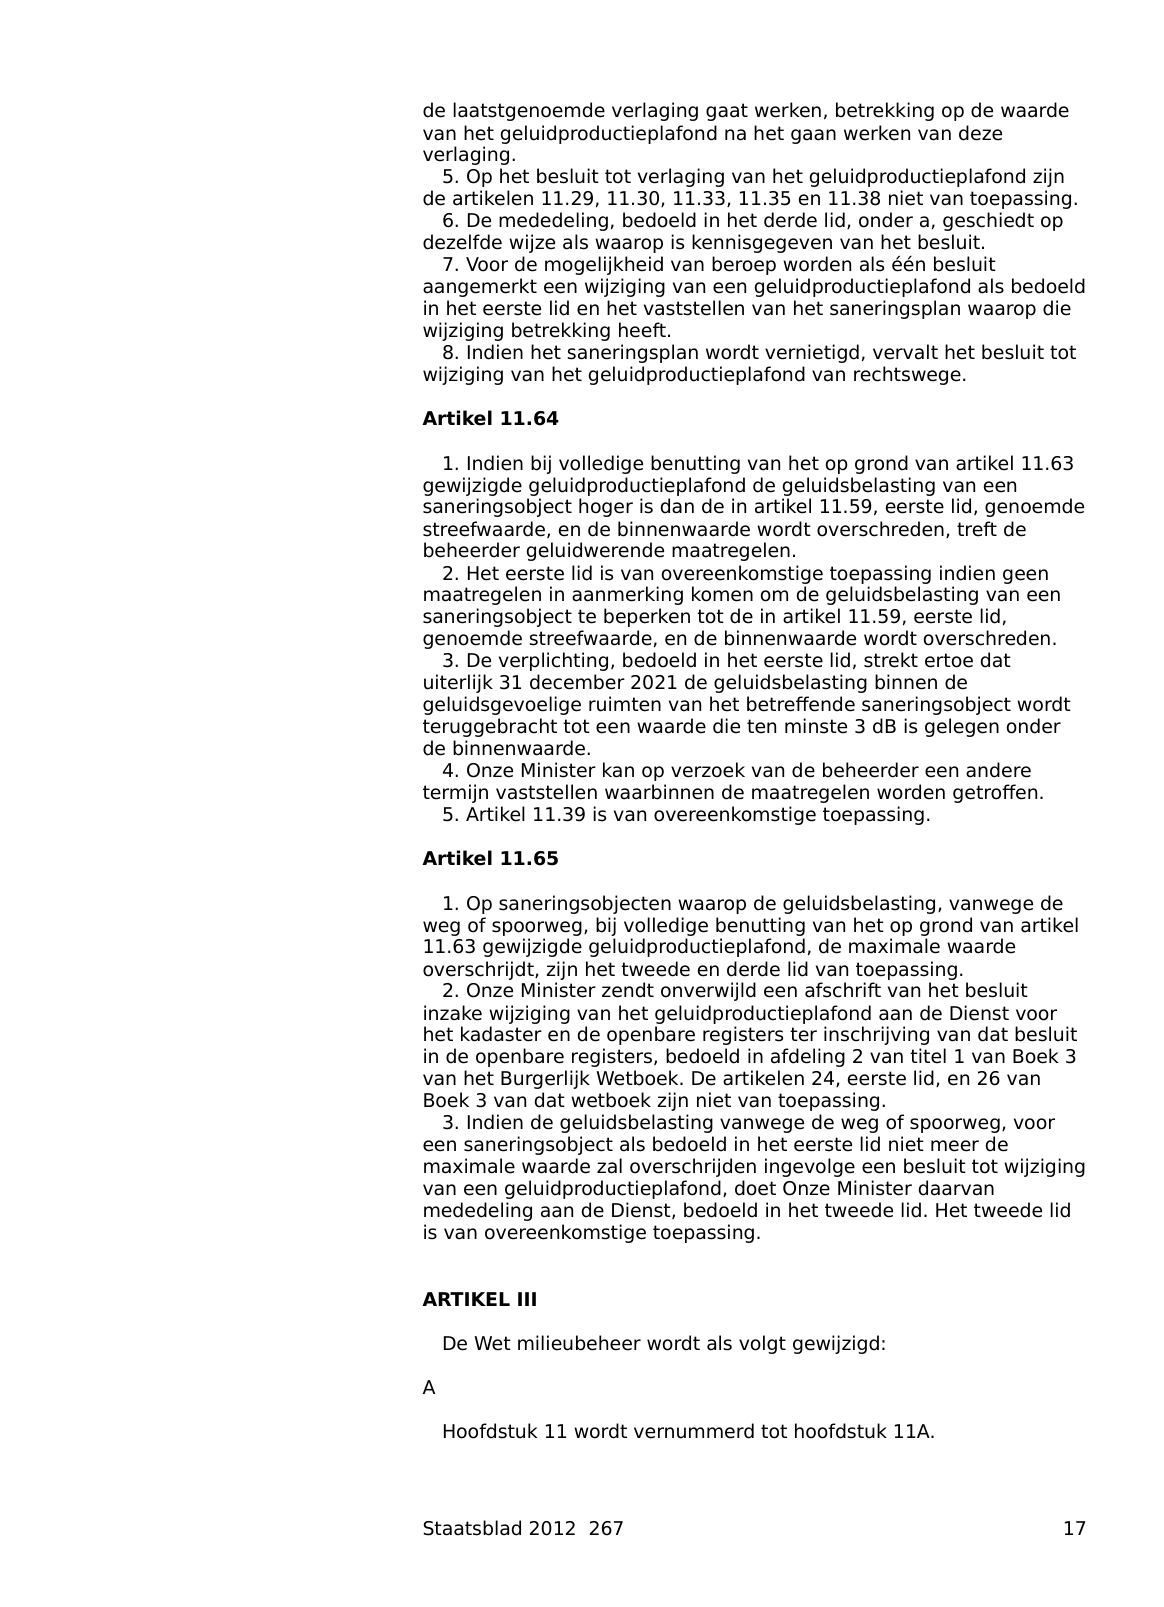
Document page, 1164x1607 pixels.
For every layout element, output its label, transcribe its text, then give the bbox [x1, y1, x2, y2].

text Hoofdstuk 11 wordt vernummerd tot hoofdstuk 11A. [422, 1421, 1087, 1443]
text 2. Het eerste lid is van overeenkomstige toepassing indien geen maatregelen in aanmerking komen om de geluidsbelasting van een saneringsobject te beperken tot de in artikel 11.59, eerste lid, genoemde streefwaarde, en de binnenwaarde wordt overschreden. [422, 562, 1087, 650]
text 7. Voor de mogelijkheid van beroep worden als één besluit aangemerkt een wijziging van een geluidproductieplafond als bedoeld in het eerste lid en het vaststellen van het saneringsplan waarop die wijziging betrekking heeft. [422, 254, 1087, 342]
text 6. De mededeling, bedoeld in het derde lid, onder a, geschiedt op dezelfde wijze als waarop is kennisgegeven van het besluit. [422, 210, 1087, 254]
text A [422, 1377, 1087, 1399]
text De Wet milieubeheer wordt als volgt gewijzigd: [422, 1333, 1087, 1355]
text de laatstgenoemde verlaging gaat werken, betrekking op de waarde van het geluidproductieplafond na het gaan werken van deze verlaging. [422, 100, 1087, 166]
subtitle Artikel 11.65 [422, 848, 1087, 870]
text 2. Onze Minister zendt onverwijld een afschrift van het besluit inzake wijziging van het geluidproductieplafond aan de Dienst voor het kadaster en de openbare registers ter inschrijving van dat besluit in de openbare registers, bedoeld in afdeling 2 van titel 1 van Boek 3 van het Burgerlijk Wetboek. De artikelen 24, eerste lid, en 26 van Boek 3 van dat wetboek zijn niet van toepassing. [422, 980, 1087, 1112]
text 8. Indien het saneringsplan wordt vernietigd, vervalt het besluit tot wijziging van het geluidproductieplafond van rechtswege. [422, 342, 1087, 386]
text 5. Artikel 11.39 is van overeenkomstige toepassing. [422, 804, 1087, 826]
text 1. Op saneringsobjecten waarop de geluidsbelasting, vanwege de weg of spoorweg, bij volledige benutting van het op grond van artikel 11.63 gewijzigde geluidproductieplafond, de maximale waarde overschrijdt, zijn het tweede en derde lid van toepassing. [422, 892, 1087, 980]
text 3. Indien de geluidsbelasting vanwege de weg of spoorweg, voor een saneringsobject als bedoeld in het eerste lid niet meer de maximale waarde zal overschrijden ingevolge een besluit tot wijziging van een geluidproductieplafond, doet Onze Minister daarvan mededeling aan de Dienst, bedoeld in het tweede lid. Het tweede lid is van overeenkomstige toepassing. [422, 1112, 1087, 1244]
subtitle Artikel 11.64 [422, 408, 1087, 430]
text 5. Op het besluit tot verlaging van het geluidproductieplafond zijn de artikelen 11.29, 11.30, 11.33, 11.35 en 11.38 niet van toepassing. [422, 166, 1087, 210]
text 3. De verplichting, bedoeld in het eerste lid, strekt ertoe dat uiterlijk 31 december 2021 de geluidsbelasting binnen de geluidsgevoelige ruimten van het betreffende saneringsobject wordt teruggebracht tot een waarde die ten minste 3 dB is gelegen onder de binnenwaarde. [422, 650, 1087, 760]
subtitle ARTIKEL III [422, 1288, 1087, 1311]
text 4. Onze Minister kan op verzoek van de beheerder een andere termijn vaststellen waarbinnen de maatregelen worden getroffen. [422, 760, 1087, 804]
text 1. Indien bij volledige benutting van het op grond van artikel 11.63 gewijzigde geluidproductieplafond de geluidsbelasting van een saneringsobject hoger is dan de in artikel 11.59, eerste lid, genoemde streefwaarde, en de binnenwaarde wordt overschreden, treft de beheerder geluidwerende maatregelen. [422, 452, 1087, 562]
